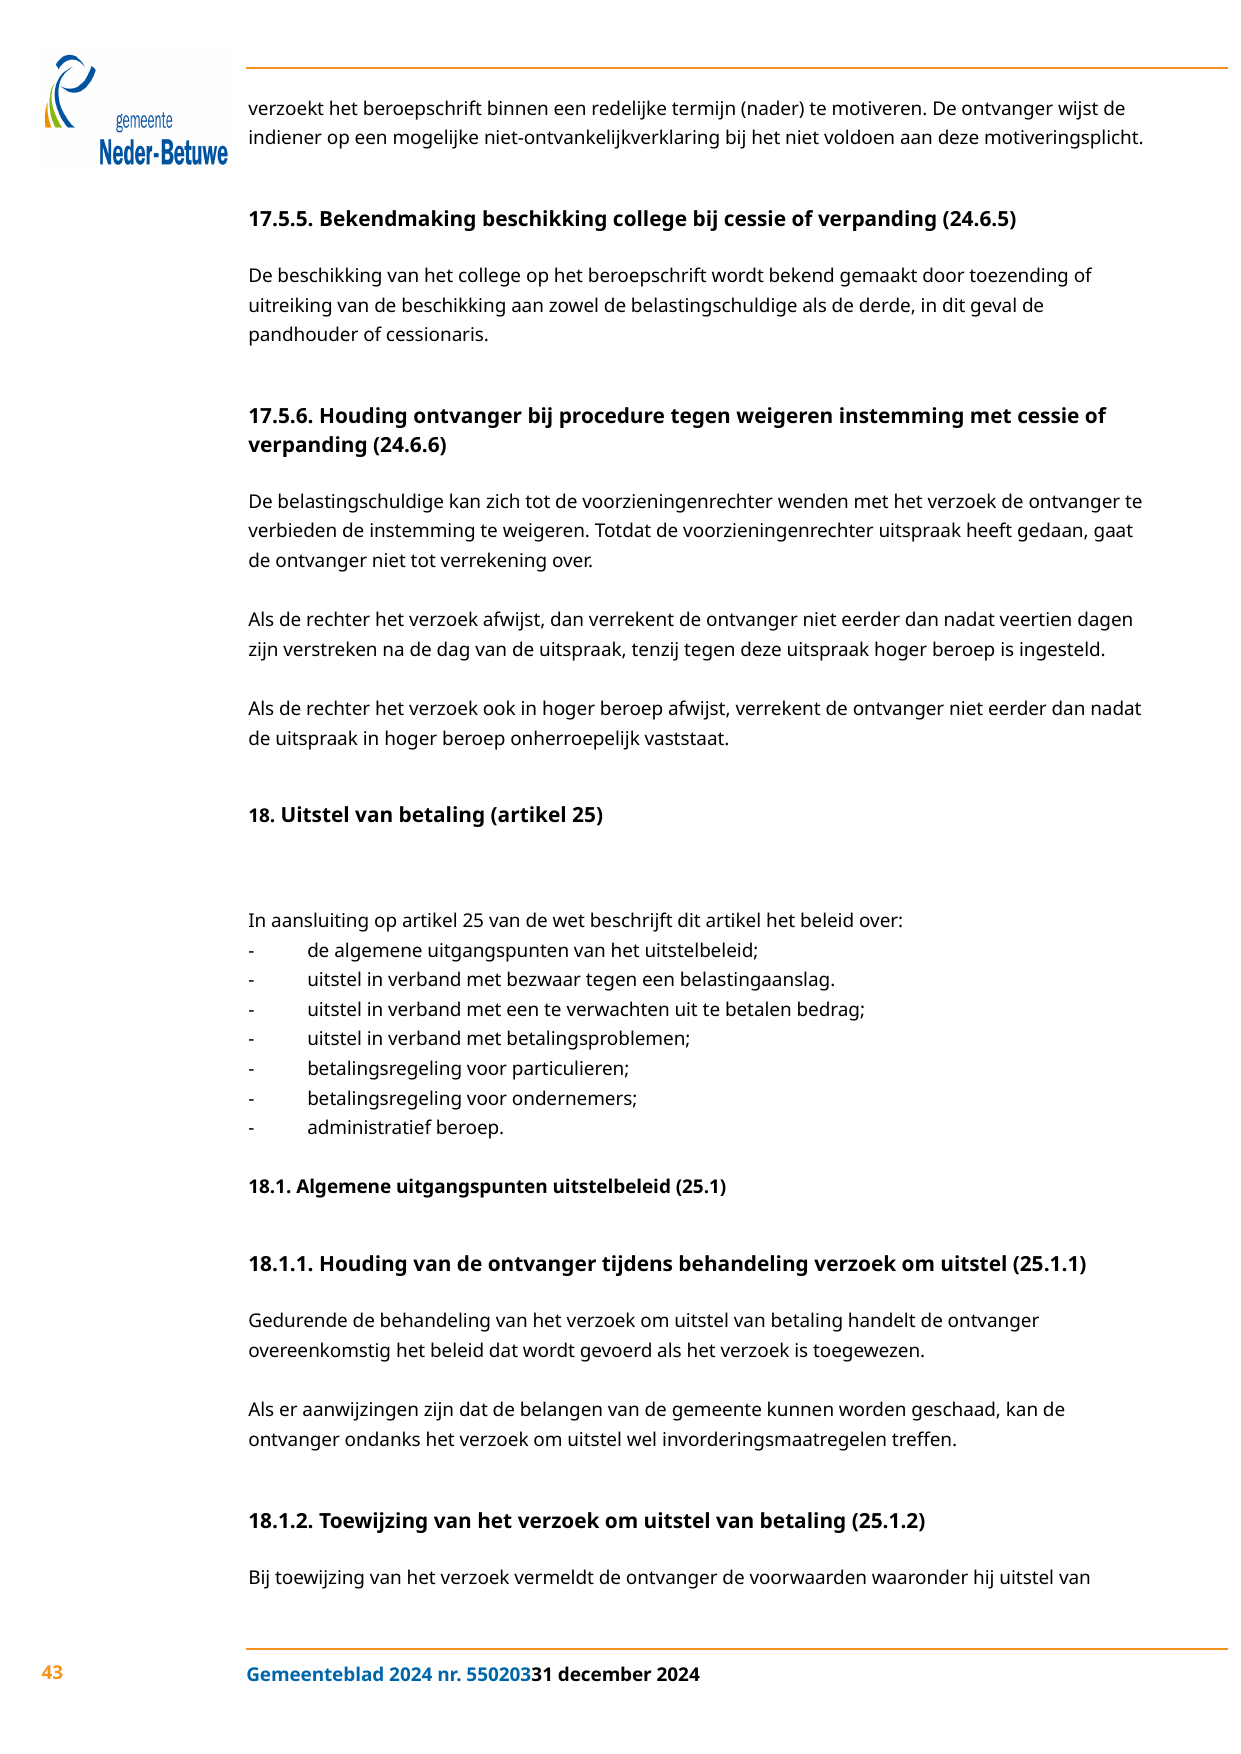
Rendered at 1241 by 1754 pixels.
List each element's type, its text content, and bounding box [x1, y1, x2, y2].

text Als er aanwijzingen zijn dat de belangen van de gemeente kunnen worden geschaad, kan de ontvanger ondanks het verzoek om uitstel wel invorderingsmaatregelen treffen. [248, 1396, 1152, 1452]
text De beschikking van het college op het beroepschrift wordt bekend gemaakt door toezending of uitreiking van de beschikking aan zowel de belastingschuldige als de derde, in dit geval de pandhouder of cessionaris. [248, 262, 1152, 347]
text 18.1. Algemene uitgangspunten uitstelbeleid (25.1) [248, 1173, 1152, 1199]
text Als de rechter het verzoek ook in hoger beroep afwijst, verrekent de ontvanger niet eerder dan nadat de uitspraak in hoger beroep onherroepelijk vaststaat. [248, 695, 1152, 750]
text 18. Uitstel van betaling (artikel 25) [248, 800, 1152, 828]
list uitstel in verband met betalingsproblemen; [248, 1026, 1152, 1051]
text 17.5.5. Bekendmaking beschikking college bij cessie of verpanding (24.6.5) [248, 204, 1152, 233]
list de algemene uitgangspunten van het uitstelbeleid; [248, 937, 1152, 962]
text In aansluiting op artikel 25 van de wet beschrijft dit artikel het beleid over: [248, 907, 1152, 933]
list betalingsregeling voor ondernemers; [248, 1085, 1152, 1110]
text Bij toewijzing van het verzoek vermeldt de ontvanger de voorwaarden waaronder hij uitstel van [248, 1564, 1152, 1590]
list uitstel in verband met een te verwachten uit te betalen bedrag; [248, 996, 1152, 1022]
list administratief beroep. [248, 1114, 1152, 1140]
text verzoekt het beroepschrift binnen een redelijke termijn (nader) te motiveren. De ontvanger wijst de indiener op een mogelijke niet-ontvankelijkverklaring bij het niet voldoen aan deze motiveringsplicht. [248, 95, 1152, 150]
text 17.5.6. Houding ontvanger bij procedure tegen weigeren instemming met cessie of verpanding (24.6.6) [248, 402, 1152, 458]
text Gedurende de behandeling van het verzoek om uitstel van betaling handelt de ontvanger overeenkomstig het beleid dat wordt gevoerd als het verzoek is toegewezen. [248, 1308, 1152, 1363]
text 18.1.1. Houding van de ontvanger tijdens behandeling verzoek om uitstel (25.1.1) [248, 1249, 1152, 1278]
text 18.1.2. Toewijzing van het verzoek om uitstel van betaling (25.1.2) [248, 1506, 1152, 1534]
text De belastingschuldige kan zich tot de voorzieningenrechter wenden met het verzoek de ontvanger te verbieden de instemming te weigeren. Totdat de voorzieningenrechter uitspraak heeft gedaan, gaat de ontvanger niet tot verrekening over. [248, 488, 1152, 573]
list uitstel in verband met bezwaar tegen een belastingaanslag. [248, 966, 1152, 992]
text Als de rechter het verzoek afwijst, dan verrekent de ontvanger niet eerder dan nadat veertien dagen zijn verstreken na de dag van de uitspraak, tenzij tegen deze uitspraak hoger beroep is ingesteld. [248, 606, 1152, 662]
picture [41, 47, 231, 172]
list betalingsregeling voor particulieren; [248, 1055, 1152, 1081]
